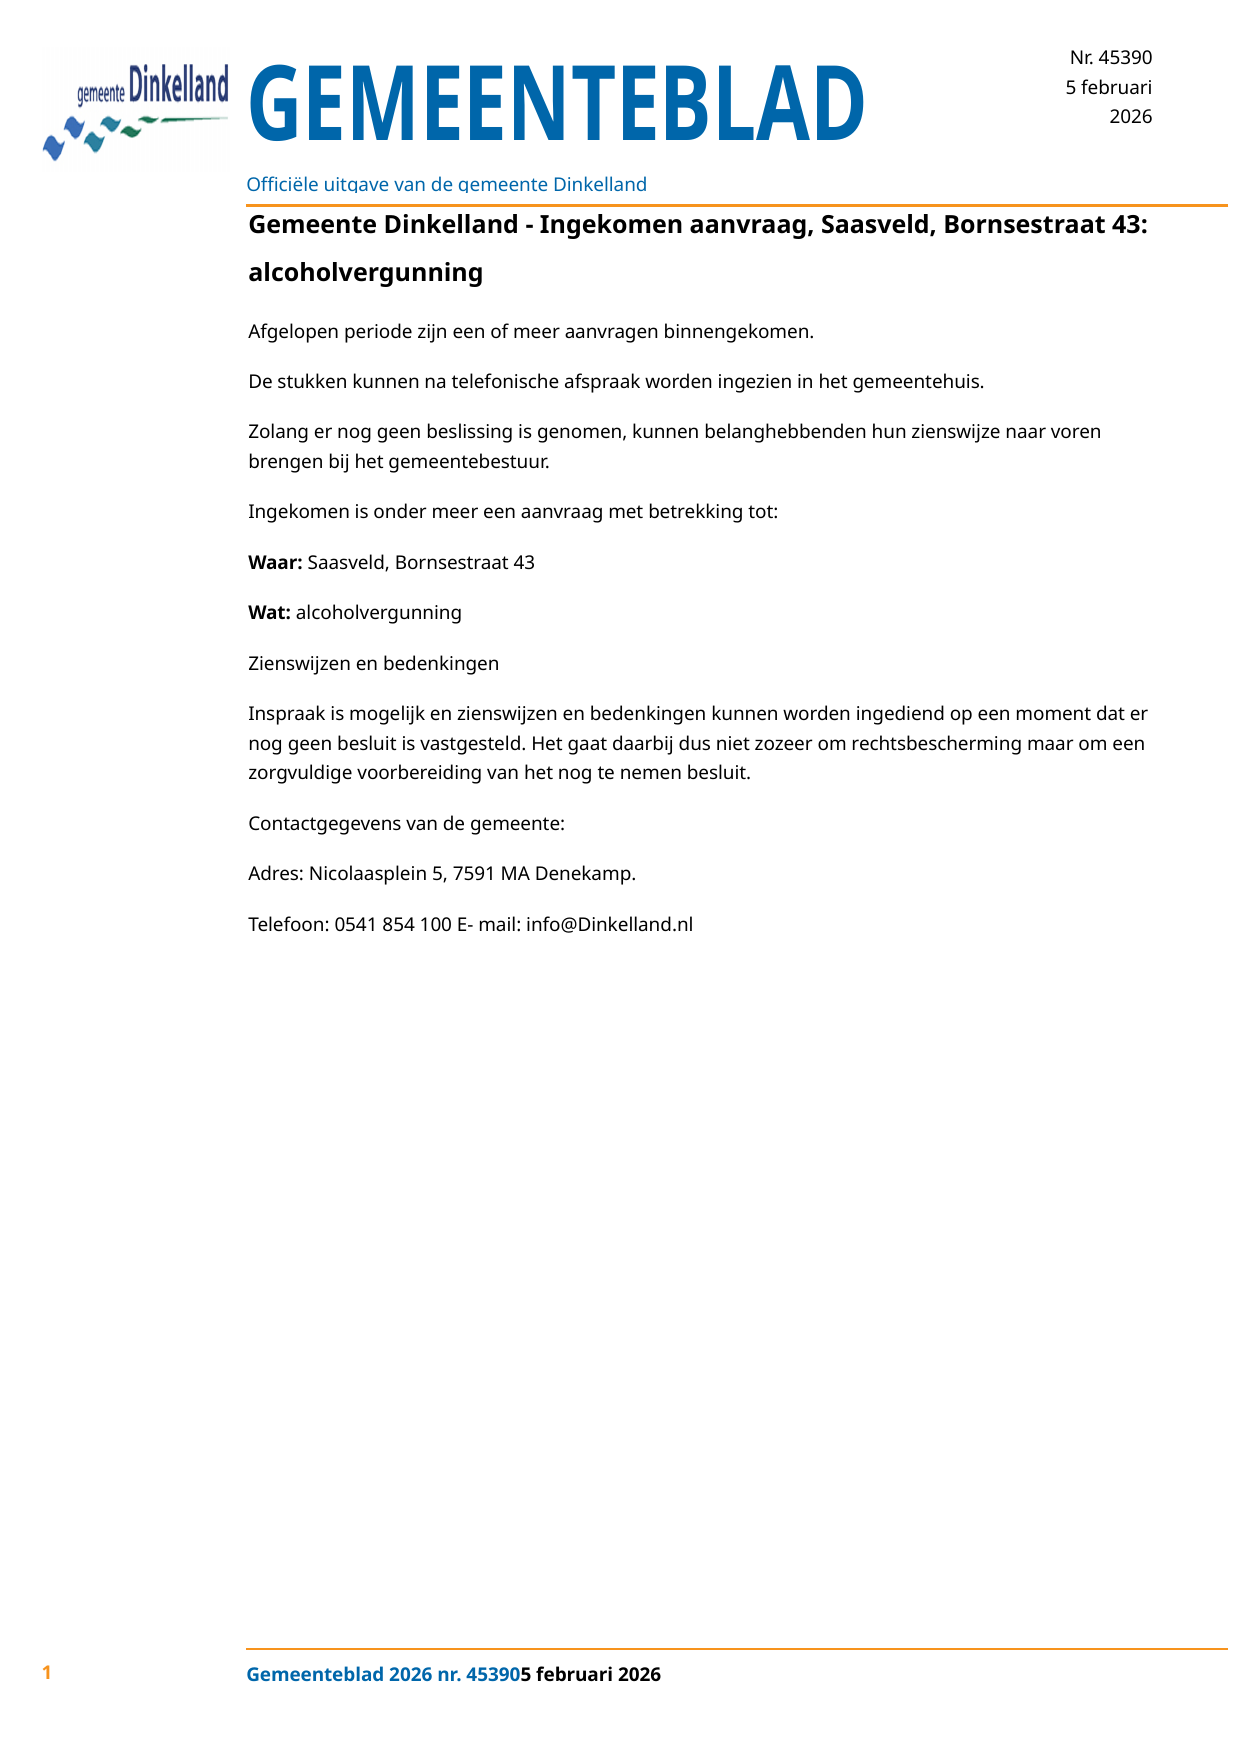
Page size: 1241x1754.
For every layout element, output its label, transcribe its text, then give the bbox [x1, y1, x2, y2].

text Adres: Nicolaasplein 5, 7591 MA Denekamp. [248, 860, 1152, 886]
text Ingekomen is onder meer een aanvraag met betrekking tot: [248, 499, 1152, 524]
picture [41, 47, 231, 172]
text Gemeente Dinkelland - Ingekomen aanvraag, Saasveld, Bornsestraat 43: alcoholvergunning [248, 207, 1152, 288]
text Inspraak is mogelijk en zienswijzen en bedenkingen kunnen worden ingediend op een moment dat er nog geen besluit is vastgesteld. Het gaat daarbij dus niet zozeer om rechtsbescherming maar om een zorgvuldige voorbereiding van het nog te nemen besluit. [248, 700, 1152, 785]
text Zienswijzen en bedenkingen [248, 650, 1152, 676]
text Contactgegevens van de gemeente: [248, 810, 1152, 836]
text Wat: alcoholvergunning [248, 599, 1152, 625]
text Telefoon: 0541 854 100 E- mail: info@Dinkelland.nl [248, 911, 1152, 937]
text Waar: Saasveld, Bornsestraat 43 [248, 549, 1152, 575]
text Zolang er nog geen beslissing is genomen, kunnen belanghebbenden hun zienswijze naar voren brengen bij het gemeentebestuur. [248, 419, 1152, 474]
text De stukken kunnen na telefonische afspraak worden ingezien in het gemeentehuis. [248, 368, 1152, 394]
text Afgelopen periode zijn een of meer aanvragen binnengekomen. [248, 318, 1152, 344]
